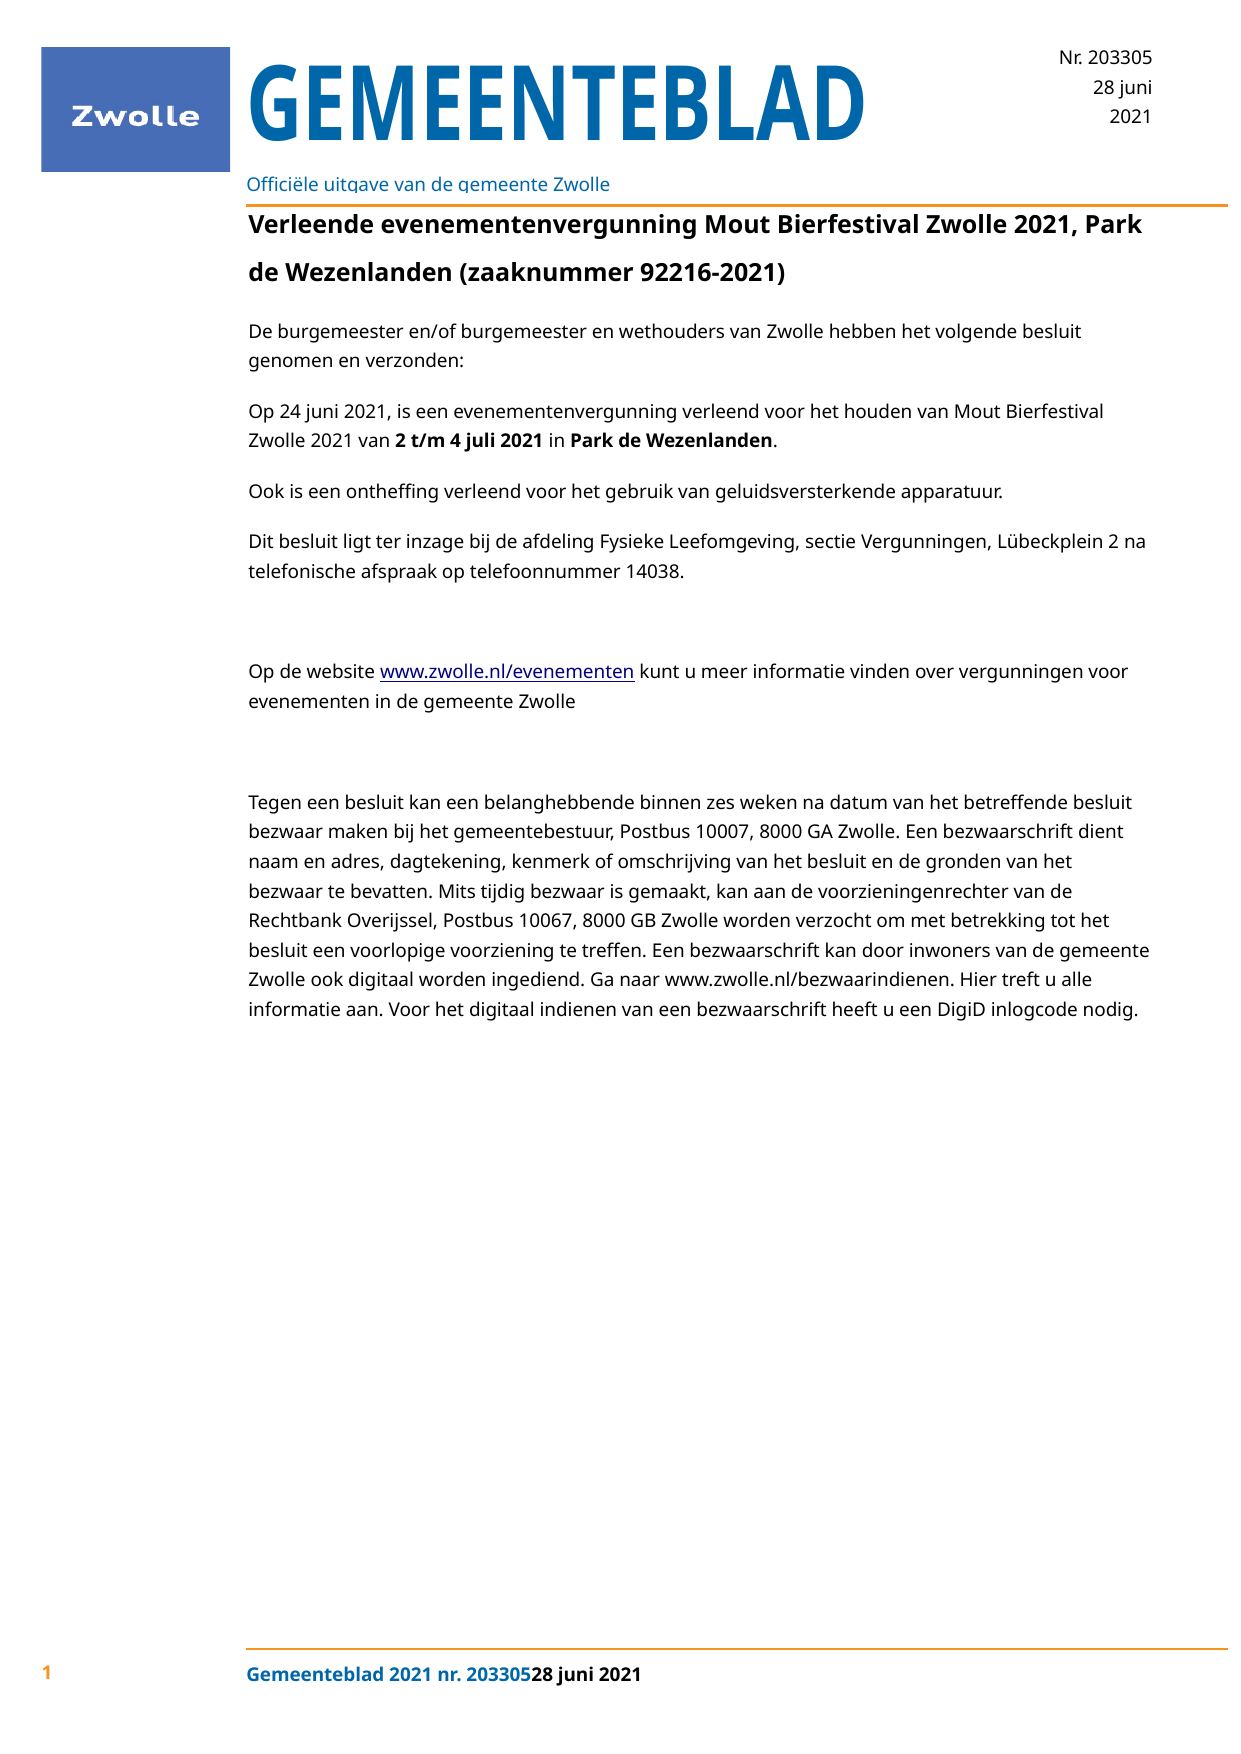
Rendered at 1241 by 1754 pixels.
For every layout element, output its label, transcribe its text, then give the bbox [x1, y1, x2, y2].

text Ook is een ontheffing verleend voor het gebruik van geluidsversterkende apparatuur. [248, 478, 1152, 504]
text Op 24 juni 2021, is een evenementenvergunning verleend voor het houden van Mout Bierfestival Zwolle 2021 van 2 t/m 4 juli 2021 in Park de Wezenlanden. [248, 398, 1152, 453]
text Op de website www.zwolle.nl/evenementen kunt u meer informatie vinden over vergunningen voor evenementen in de gemeente Zwolle [248, 659, 1152, 714]
text De burgemeester en/of burgemeester en wethouders van Zwolle hebben het volgende besluit genomen en verzonden: [248, 318, 1152, 373]
picture [41, 47, 231, 172]
text Dit besluit ligt ter inzage bij de afdeling Fysieke Leefomgeving, sectie Vergunningen, Lübeckplein 2 na telefonische afspraak op telefoonnummer 14038. [248, 528, 1152, 584]
text Verleende evenementenvergunning Mout Bierfestival Zwolle 2021, Park de Wezenlanden (zaaknummer 92216-2021) [248, 207, 1152, 288]
text Tegen een besluit kan een belanghebbende binnen zes weken na datum van het betreffende besluit bezwaar maken bij het gemeentebestuur, Postbus 10007, 8000 GA Zwolle. Een bezwaarschrift dient naam en adres, dagtekening, kenmerk of omschrijving van het besluit en de gronden van het bezwaar te bevatten. Mits tijdig bezwaar is gemaakt, kan aan de voorzieningenrechter van de Rechtbank Overijssel, Postbus 10067, 8000 GB Zwolle worden verzocht om met betrekking tot het besluit een voorlopige voorziening te treffen. Een bezwaarschrift kan door inwoners van de gemeente Zwolle ook digitaal worden ingediend. Ga naar www.zwolle.nl/bezwaarindienen. Hier treft u alle informatie aan. Voor het digitaal indienen van een bezwaarschrift heeft u een DigiD inlogcode nodig. [248, 789, 1152, 1022]
